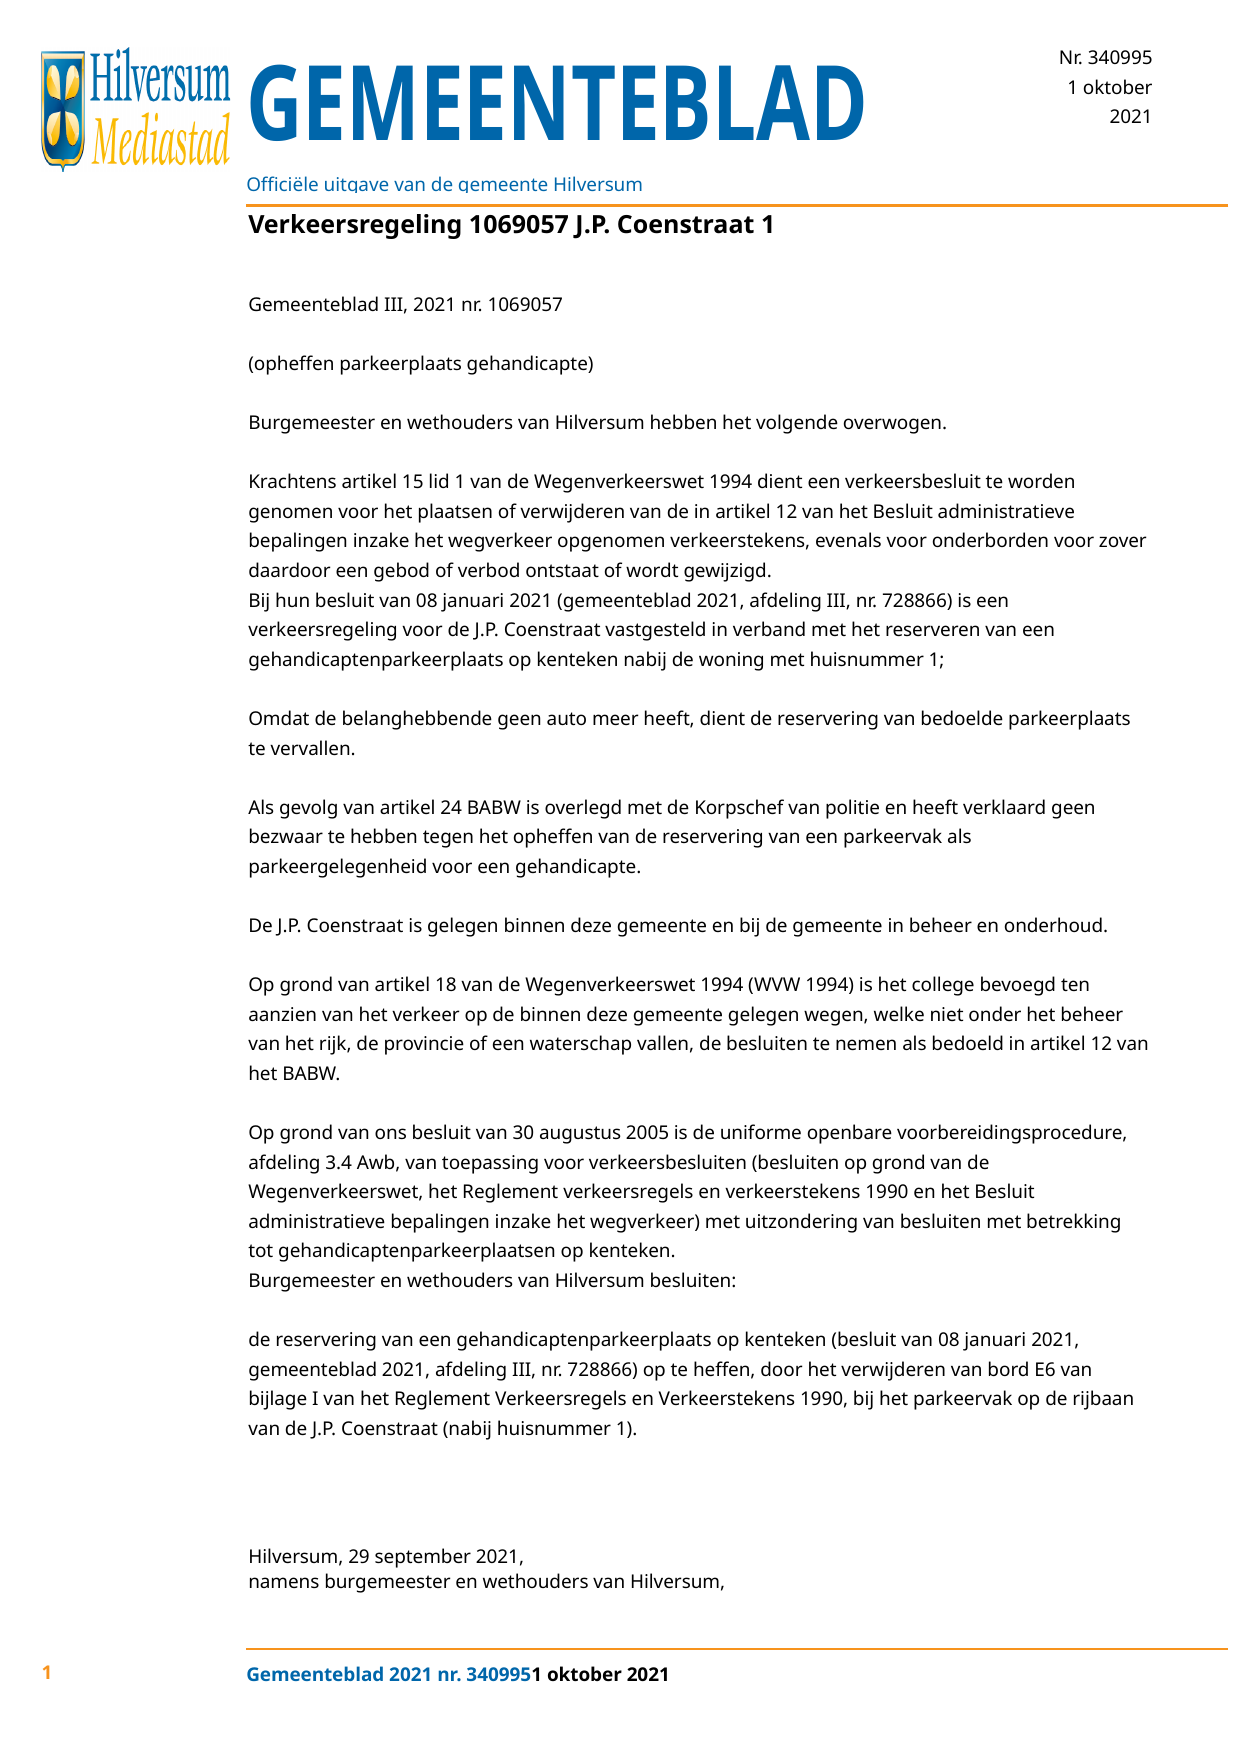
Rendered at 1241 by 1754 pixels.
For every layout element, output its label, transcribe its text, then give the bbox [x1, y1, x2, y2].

text Omdat de belanghebbende geen auto meer heeft, dient de reservering van bedoelde parkeerplaats te vervallen. [248, 705, 1152, 761]
text Burgemeester en wethouders van Hilversum besluiten: [248, 1267, 1152, 1293]
text de reservering van een gehandicaptenparkeerplaats op kenteken (besluit van 08 januari 2021, gemeenteblad 2021, afdeling III, nr. 728866) op te heffen, door het verwijderen van bord E6 van bijlage I van het Reglement Verkeersregels en Verkeerstekens 1990, bij het parkeervak op de rijbaan van de J.P. Coenstraat (nabij huisnummer 1). [248, 1326, 1152, 1441]
text De J.P. Coenstraat is gelegen binnen deze gemeente en bij de gemeente in beheer en onderhoud. [248, 912, 1152, 938]
text Gemeenteblad III, 2021 nr. 1069057 [248, 291, 1152, 317]
text namens burgemeester en wethouders van Hilversum, [248, 1569, 1152, 1594]
text Burgemeester en wethouders van Hilversum hebben het volgende overwogen. [248, 409, 1152, 435]
picture [41, 47, 231, 172]
text (opheffen parkeerplaats gehandicapte) [248, 350, 1152, 376]
text Hilversum, 29 september 2021, [248, 1543, 1152, 1569]
text Verkeersregeling 1069057 J.P. Coenstraat 1 [248, 207, 1152, 241]
text Op grond van artikel 18 van de Wegenverkeerswet 1994 (WVW 1994) is het college bevoegd ten aanzien van het verkeer op de binnen deze gemeente gelegen wegen, welke niet onder het beheer van het rijk, de provincie of een waterschap vallen, de besluiten te nemen als bedoeld in artikel 12 van het BABW. [248, 971, 1152, 1086]
text Als gevolg van artikel 24 BABW is overlegd met de Korpschef van politie en heeft verklaard geen bezwaar te hebben tegen het opheffen van de reservering van een parkeervak als parkeergelegenheid voor een gehandicapte. [248, 794, 1152, 879]
text Krachtens artikel 15 lid 1 van de Wegenverkeerswet 1994 dient een verkeersbesluit te worden genomen voor het plaatsen of verwijderen van de in artikel 12 van het Besluit administratieve bepalingen inzake het wegverkeer opgenomen verkeerstekens, evenals voor onderborden voor zover daardoor een gebod of verbod ontstaat of wordt gewijzigd. [248, 468, 1152, 583]
text Op grond van ons besluit van 30 augustus 2005 is de uniforme openbare voorbereidingsprocedure, afdeling 3.4 Awb, van toepassing voor verkeersbesluiten (besluiten op grond van de Wegenverkeerswet, het Reglement verkeersregels en verkeerstekens 1990 en het Besluit administratieve bepalingen inzake het wegverkeer) met uitzondering van besluiten met betrekking tot gehandicaptenparkeerplaatsen op kenteken. [248, 1119, 1152, 1263]
text Bij hun besluit van 08 januari 2021 (gemeenteblad 2021, afdeling III, nr. 728866) is een verkeersregeling voor de J.P. Coenstraat vastgesteld in verband met het reserveren van een gehandicaptenparkeerplaats op kenteken nabij de woning met huisnummer 1; [248, 587, 1152, 672]
